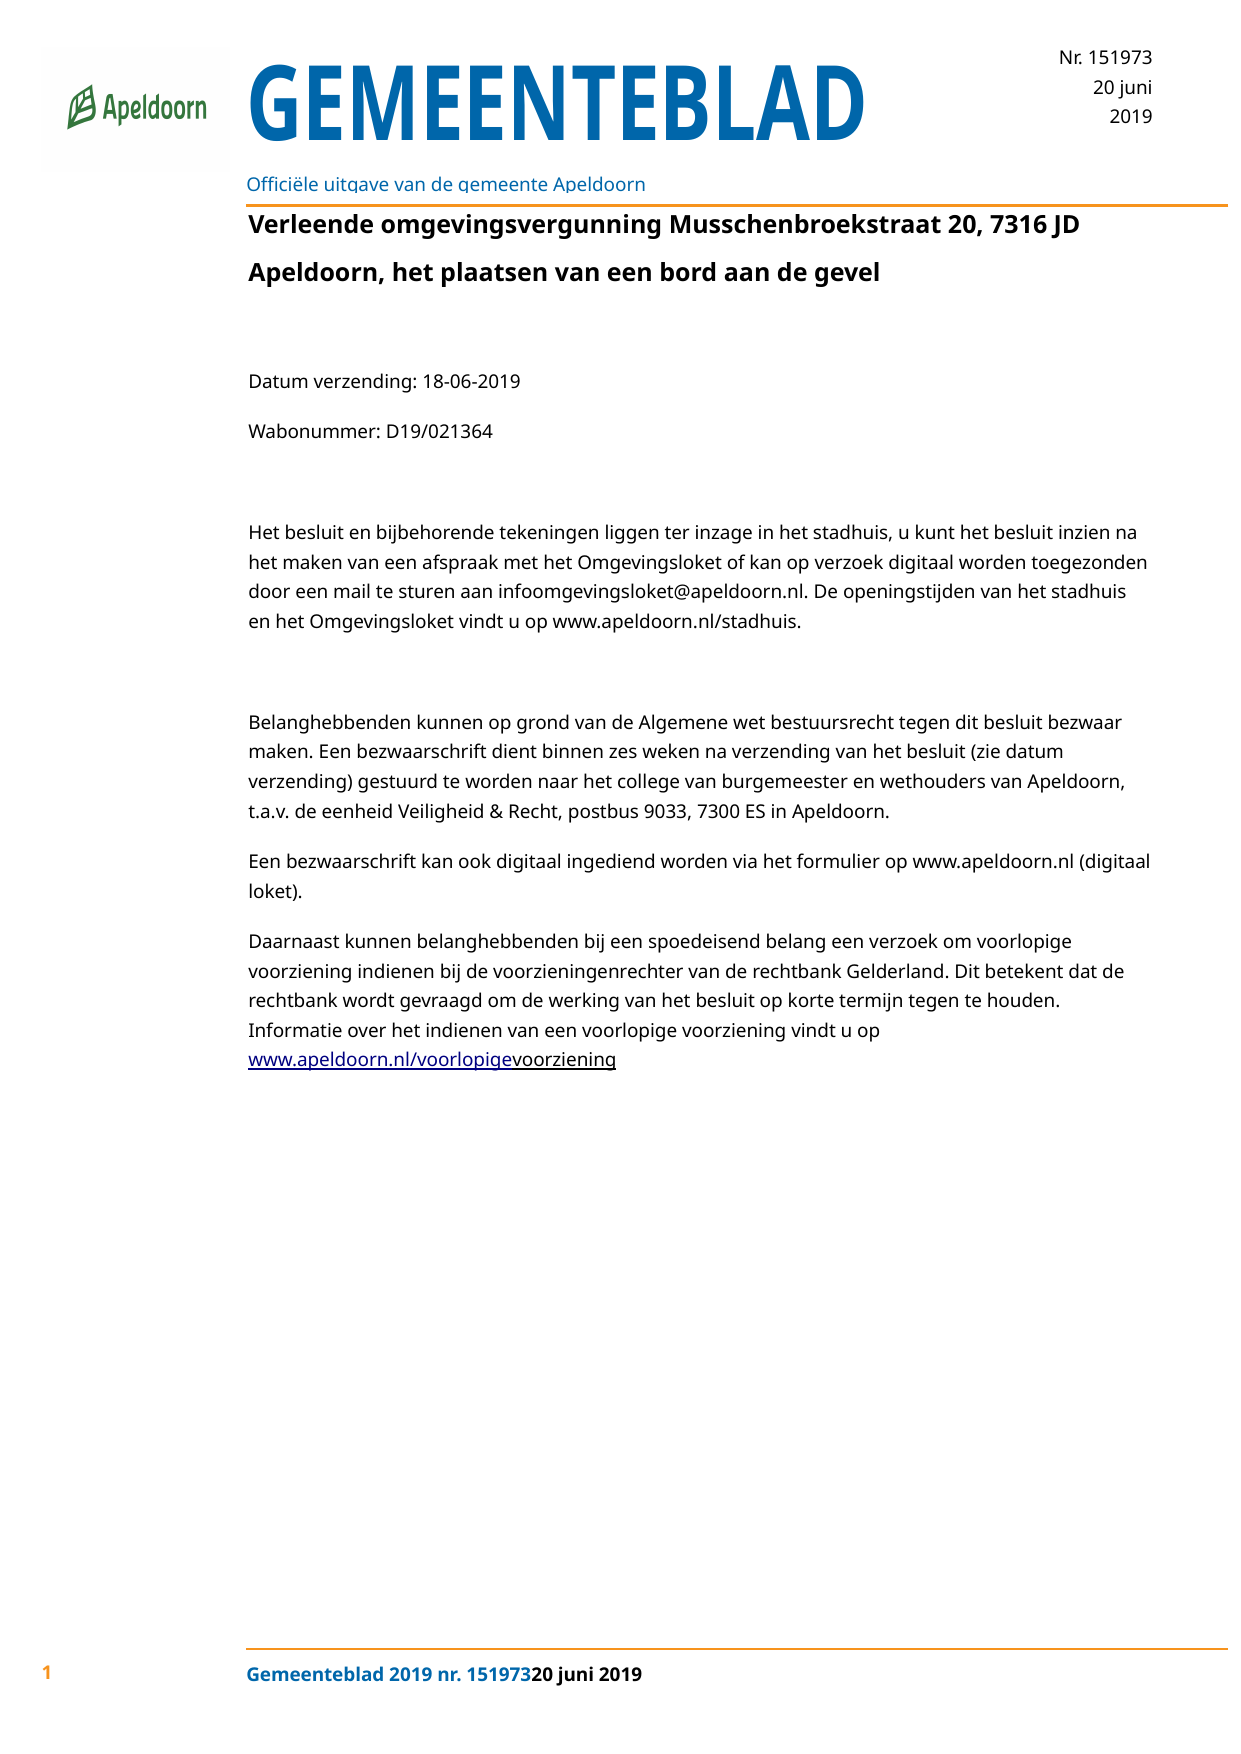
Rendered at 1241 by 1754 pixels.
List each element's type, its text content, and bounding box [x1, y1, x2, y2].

text Belanghebbenden kunnen op grond van de Algemene wet bestuursrecht tegen dit besluit bezwaar maken. Een bezwaarschrift dient binnen zes weken na verzending van het besluit (zie datum verzending) gestuurd te worden naar het college van burgemeester en wethouders van Apeldoorn, t.a.v. de eenheid Veiligheid & Recht, postbus 9033, 7300 ES in Apeldoorn. [248, 709, 1152, 824]
text Het besluit en bijbehorende tekeningen liggen ter inzage in het stadhuis, u kunt het besluit inzien na het maken van een afspraak met het Omgevingsloket of kan op verzoek digitaal worden toegezonden door een mail te sturen aan infoomgevingsloket@apeldoorn.nl. De openingstijden van het stadhuis en het Omgevingsloket vindt u op www.apeldoorn.nl/stadhuis. [248, 519, 1152, 634]
picture [41, 47, 231, 172]
text Daarnaast kunnen belanghebbenden bij een spoedeisend belang een verzoek om voorlopige voorziening indienen bij de voorzieningenrechter van de rechtbank Gelderland. Dit betekent dat de rechtbank wordt gevraagd om de werking van het besluit op korte termijn tegen te houden. Informatie over het indienen van een voorlopige voorziening vindt u op www.apeldoorn.nl/voorlopigevoorziening [248, 928, 1152, 1072]
text Verleende omgevingsvergunning Musschenbroekstraat 20, 7316 JD Apeldoorn, het plaatsen van een bord aan de gevel [248, 207, 1152, 288]
text Wabonummer: D19/021364 [248, 419, 1152, 444]
text Datum verzending: 18-06-2019 [248, 368, 1152, 394]
text Een bezwaarschrift kan ook digitaal ingediend worden via het formulier op www.apeldoorn.nl (digitaal loket). [248, 848, 1152, 904]
